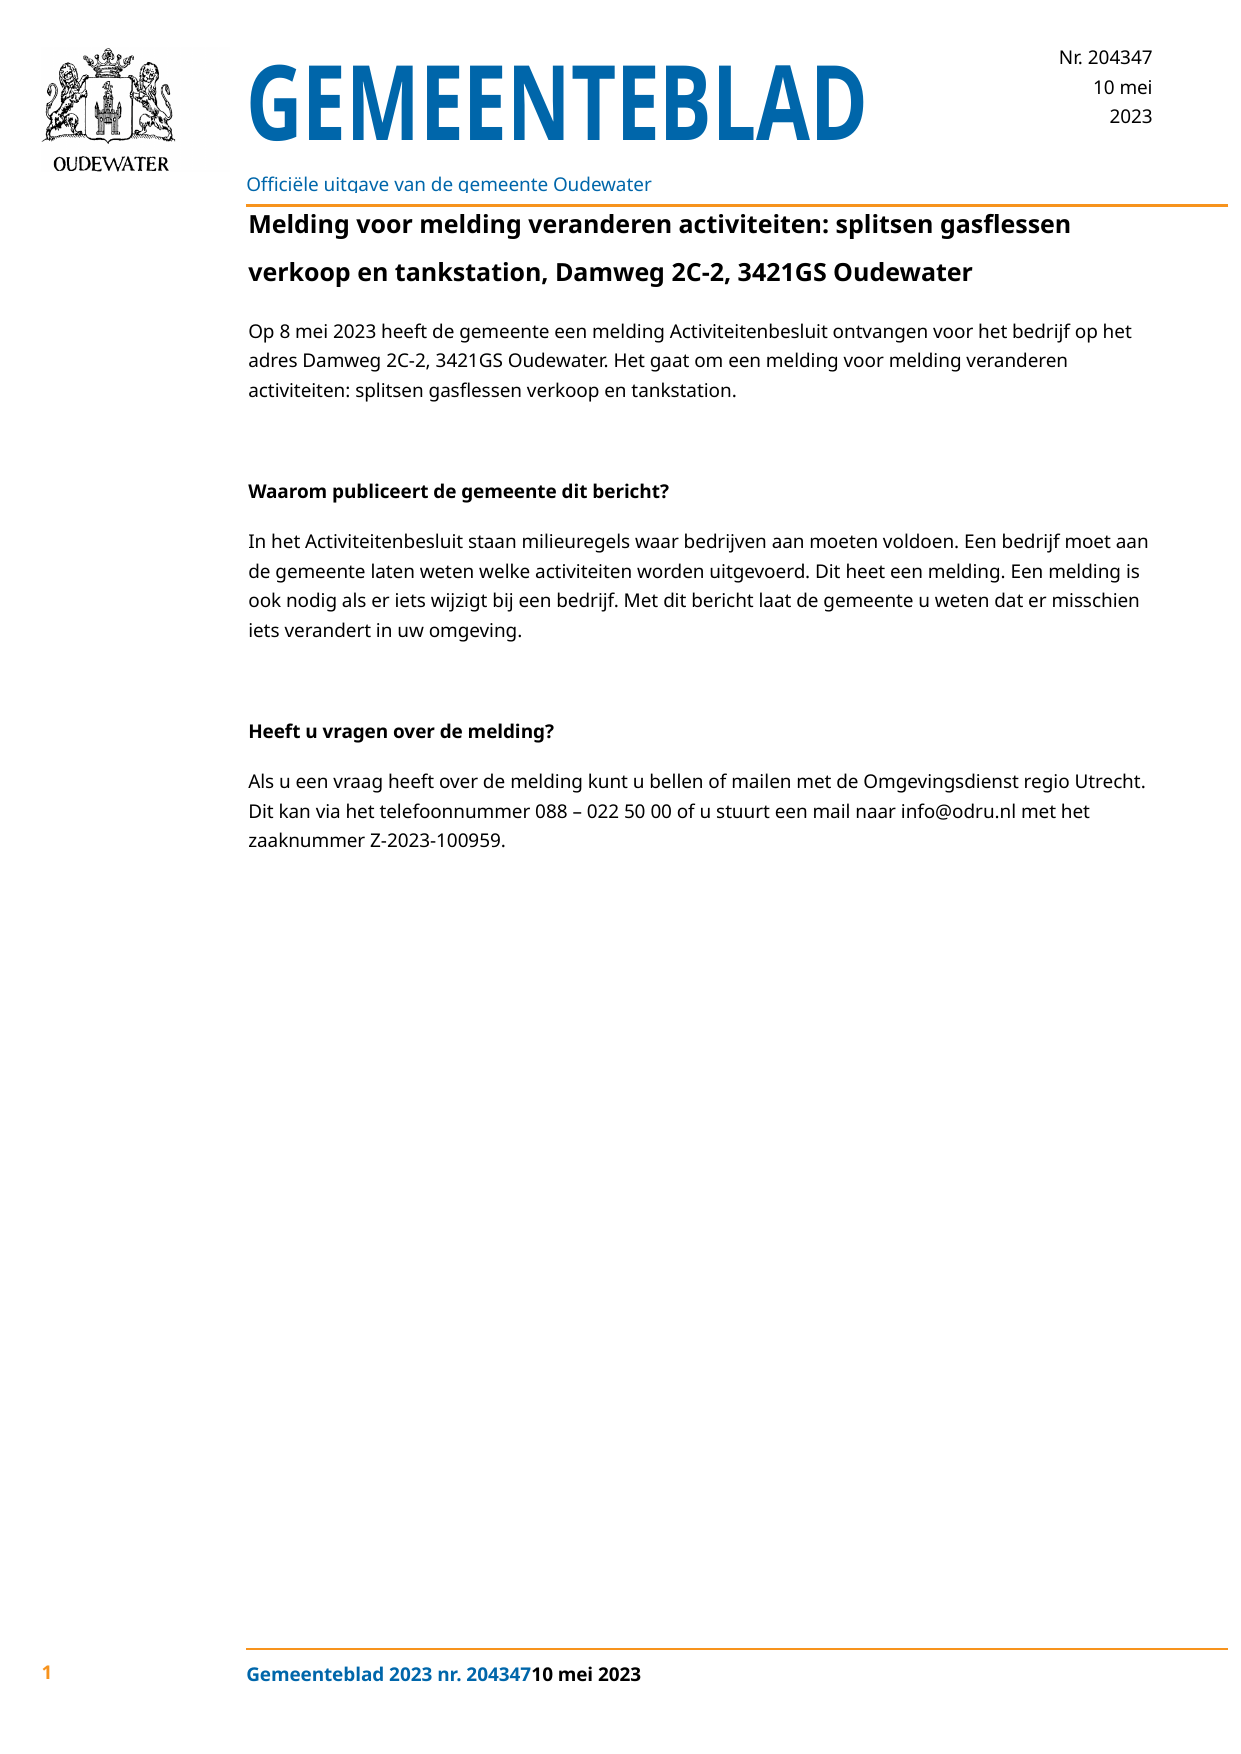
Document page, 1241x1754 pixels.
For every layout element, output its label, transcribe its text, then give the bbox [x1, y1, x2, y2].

text Melding voor melding veranderen activiteiten: splitsen gasflessen verkoop en tankstation, Damweg 2C-2, 3421GS Oudewater [248, 207, 1152, 288]
picture [41, 47, 231, 172]
text Als u een vraag heeft over de melding kunt u bellen of mailen met de Omgevingsdienst regio Utrecht. Dit kan via het telefoonnummer 088 – 022 50 00 of u stuurt een mail naar info@odru.nl met het zaaknummer Z-2023-100959. [248, 768, 1152, 853]
text Op 8 mei 2023 heeft de gemeente een melding Activiteitenbesluit ontvangen voor het bedrijf op het adres Damweg 2C-2, 3421GS Oudewater. Het gaat om een melding voor melding veranderen activiteiten: splitsen gasflessen verkoop en tankstation. [248, 318, 1152, 403]
text Heeft u vragen over de melding? [248, 718, 1152, 744]
text In het Activiteitenbesluit staan milieuregels waar bedrijven aan moeten voldoen. Een bedrijf moet aan de gemeente laten weten welke activiteiten worden uitgevoerd. Dit heet een melding. Een melding is ook nodig als er iets wijzigt bij een bedrijf. Met dit bericht laat de gemeente u weten dat er misschien iets verandert in uw omgeving. [248, 528, 1152, 643]
text Waarom publiceert de gemeente dit bericht? [248, 478, 1152, 504]
